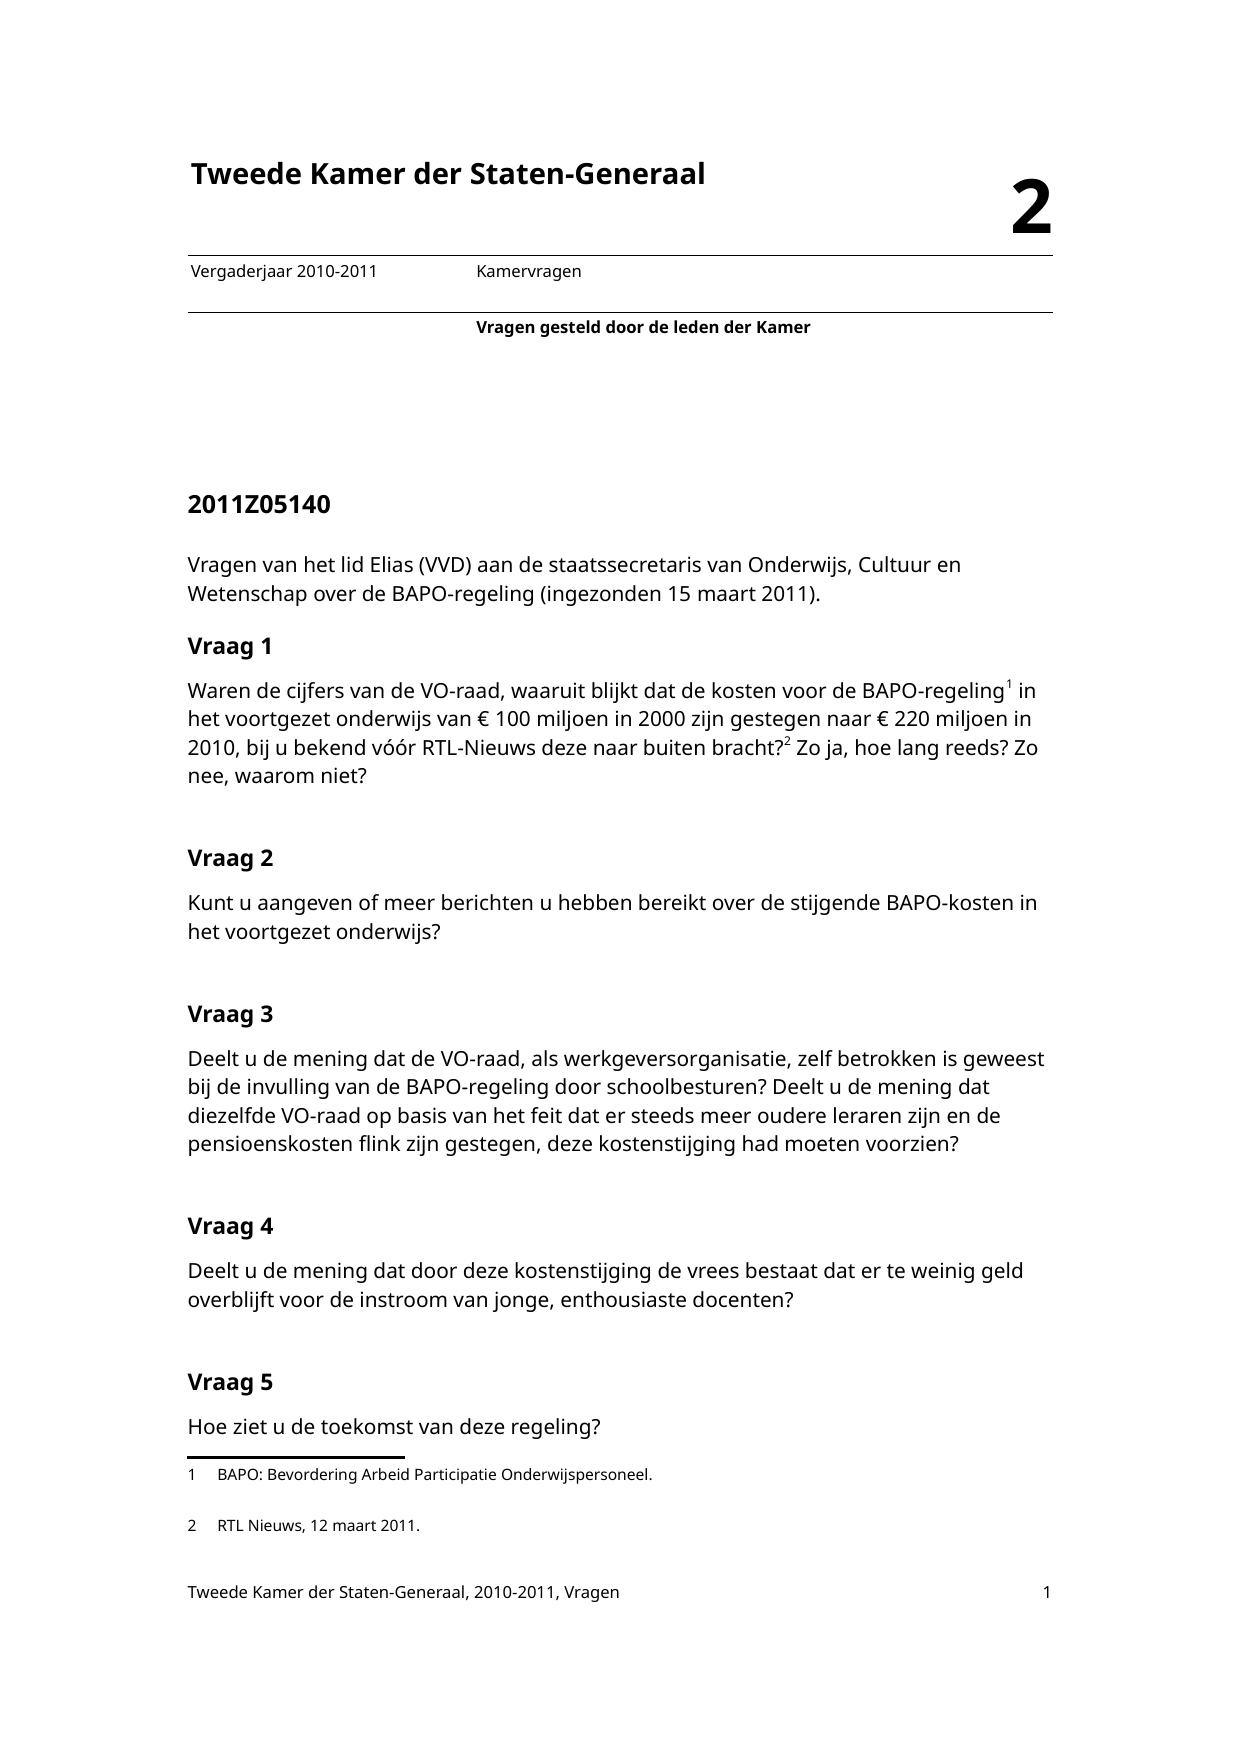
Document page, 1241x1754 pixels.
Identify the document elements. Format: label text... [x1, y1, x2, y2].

table_cell Kamervragen [473, 256, 1053, 312]
text 2011Z05140 [187, 487, 1053, 521]
text Waren de cijfers van de VO-raad, waaruit blijkt dat de kosten voor de BAPO-regeling in het voortgezet onderwijs van € 100 miljoen in 2000 zijn gestegen naar € 220 miljoen in 2010, bij u bekend vóór RTL-Nieuws deze naar buiten bracht? Zo ja, hoe lang reeds? Zo nee, waarom niet? [187, 676, 1053, 790]
subtitle Vraag 4 [187, 1210, 1053, 1242]
subtitle Vraag 2 [187, 842, 1053, 873]
text Deelt u de mening dat door deze kostenstijging de vrees bestaat dat er te weinig geld overblijft voor de instroom van jonge, enthousiaste docenten? [187, 1257, 1053, 1313]
text BAPO: Bevordering Arbeid Participatie Onderwijspersoneel. [187, 1449, 1053, 1478]
subtitle Vraag 5 [187, 1366, 1053, 1397]
text Kunt u aangeven of meer berichten u hebben bereikt over de stijgende BAPO-kosten in het voortgezet onderwijs? [187, 888, 1053, 945]
subtitle Vraag 1 [187, 630, 1053, 661]
text Hoe ziet u de toekomst van deze regeling? [187, 1412, 1053, 1441]
text Vragen van het lid Elias (VVD) aan de staatssecretaris van Onderwijs, Cultuur en Wetenschap over de BAPO-regeling (ingezonden 15 maart 2011). [187, 550, 1053, 607]
table_cell Vragen gesteld door de leden der Kamer [473, 313, 1053, 339]
table_cell Vergaderjaar 2010-2011 [188, 256, 473, 312]
subtitle Vraag 3 [187, 998, 1053, 1029]
table_header 2 [880, 150, 1053, 255]
table_cell [188, 313, 473, 339]
text RTL Nieuws, 12 maart 2011. [187, 1508, 1053, 1536]
table_header Tweede Kamer der Staten-Generaal [188, 150, 879, 255]
text Deelt u de mening dat de VO-raad, als werkgeversorganisatie, zelf betrokken is geweest bij de invulling van de BAPO-regeling door schoolbesturen? Deelt u de mening dat diezelfde VO-raad op basis van het feit dat er steeds meer oudere leraren zijn en de pensioenskosten flink zijn gestegen, deze kostenstijging had moeten voorzien? [187, 1044, 1053, 1158]
